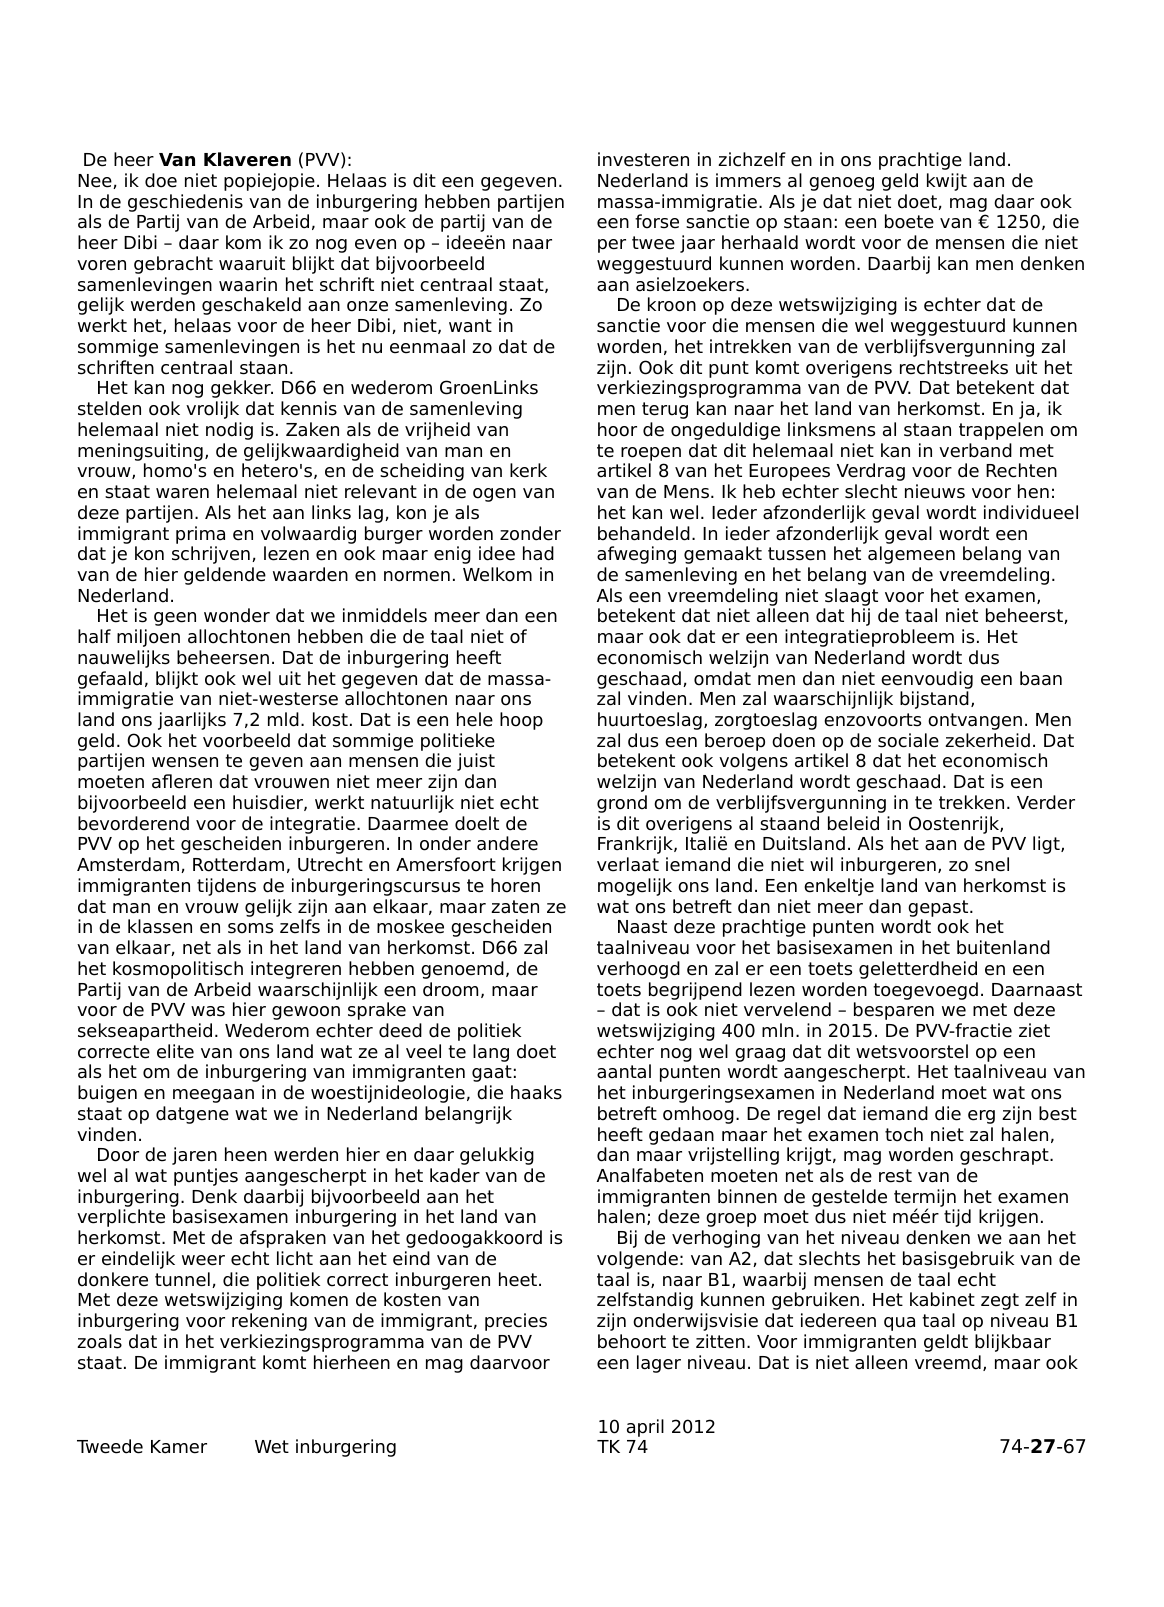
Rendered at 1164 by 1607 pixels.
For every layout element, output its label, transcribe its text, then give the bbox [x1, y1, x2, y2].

text Het kan nog gekker. D66 en wederom GroenLinks stelden ook vrolijk dat kennis van de samenleving helemaal niet nodig is. Zaken als de vrijheid van meningsuiting, de gelijkwaardigheid van man en vrouw, homo's en hetero's, en de scheiding van kerk en staat waren helemaal niet relevant in de ogen van deze partijen. Als het aan links lag, kon je als immigrant prima en volwaardig burger worden zonder dat je kon schrijven, lezen en ook maar enig idee had van de hier geldende waarden en normen. Welkom in Nederland. [77, 378, 567, 606]
text Nee, ik doe niet popiejopie. Helaas is dit een gegeven. In de geschiedenis van de inburgering hebben partijen als de Partij van de Arbeid, maar ook de partij van de heer Dibi – daar kom ik zo nog even op – ideeën naar voren gebracht waaruit blijkt dat bijvoorbeeld samenlevingen waarin het schrift niet centraal staat, gelijk werden geschakeld aan onze samenleving. Zo werkt het, helaas voor de heer Dibi, niet, want in sommige samenlevingen is het nu eenmaal zo dat de schriften centraal staan. [77, 171, 567, 378]
text Bij de verhoging van het niveau denken we aan het volgende: van A2, dat slechts het basisgebruik van de taal is, naar B1, waarbij mensen de taal echt zelfstandig kunnen gebruiken. Het kabinet zegt zelf in zijn onderwijsvisie dat iedereen qua taal op niveau B1 behoort te zitten. Voor immigranten geldt blijkbaar een lager niveau. Dat is niet alleen vreemd, maar ook [596, 1228, 1087, 1373]
text Door de jaren heen werden hier en daar gelukkig wel al wat puntjes aangescherpt in het kader van de inburgering. Denk daarbij bijvoorbeeld aan het verplichte basisexamen inburgering in het land van herkomst. Met de afspraken van het gedoogakkoord is er eindelijk weer echt licht aan het eind van de donkere tunnel, die politiek correct inburgeren heet. Met deze wetswijziging komen de kosten van inburgering voor rekening van de immigrant, precies zoals dat in het verkiezingsprogramma van de PVV staat. De immigrant komt hierheen en mag daarvoor [77, 1145, 567, 1373]
text De heer Van Klaveren (PVV): [77, 150, 567, 171]
text Het is geen wonder dat we inmiddels meer dan een half miljoen allochtonen hebben die de taal niet of nauwelijks beheersen. Dat de inburgering heeft gefaald, blijkt ook wel uit het gegeven dat de massa-immigratie van niet-westerse allochtonen naar ons land ons jaarlijks 7,2 mld. kost. Dat is een hele hoop geld. Ook het voorbeeld dat sommige politieke partijen wensen te geven aan mensen die juist moeten afleren dat vrouwen niet meer zijn dan bijvoorbeeld een huisdier, werkt natuurlijk niet echt bevorderend voor de integratie. Daarmee doelt de PVV op het gescheiden inburgeren. In onder andere Amsterdam, Rotterdam, Utrecht en Amersfoort krijgen immigranten tijdens de inburgeringscursus te horen dat man en vrouw gelijk zijn aan elkaar, maar zaten ze in de klassen en soms zelfs in de moskee gescheiden van elkaar, net als in het land van herkomst. D66 zal het kosmopolitisch integreren hebben genoemd, de Partij van de Arbeid waarschijnlijk een droom, maar voor de PVV was hier gewoon sprake van sekseapartheid. Wederom echter deed de politiek correcte elite van ons land wat ze al veel te lang doet als het om de inburgering van immigranten gaat: buigen en meegaan in de woestijnideologie, die haaks staat op datgene wat we in Nederland belangrijk vinden. [77, 606, 567, 1145]
text investeren in zichzelf en in ons prachtige land. Nederland is immers al genoeg geld kwijt aan de massa-immigratie. Als je dat niet doet, mag daar ook een forse sanctie op staan: een boete van € 1250, die per twee jaar herhaald wordt voor de mensen die niet weggestuurd kunnen worden. Daarbij kan men denken aan asielzoekers. [596, 150, 1087, 295]
text Naast deze prachtige punten wordt ook het taalniveau voor het basisexamen in het buitenland verhoogd en zal er een toets geletterdheid en een toets begrijpend lezen worden toegevoegd. Daarnaast – dat is ook niet vervelend – besparen we met deze wetswijziging 400 mln. in 2015. De PVV-fractie ziet echter nog wel graag dat dit wetsvoorstel op een aantal punten wordt aangescherpt. Het taalniveau van het inburgeringsexamen in Nederland moet wat ons betreft omhoog. De regel dat iemand die erg zijn best heeft gedaan maar het examen toch niet zal halen, dan maar vrijstelling krijgt, mag worden geschrapt. Analfabeten moeten net als de rest van de immigranten binnen de gestelde termijn het examen halen; deze groep moet dus niet méér tijd krijgen. [596, 917, 1087, 1228]
text De kroon op deze wetswijziging is echter dat de sanctie voor die mensen die wel weggestuurd kunnen worden, het intrekken van de verblijfsvergunning zal zijn. Ook dit punt komt overigens rechtstreeks uit het verkiezingsprogramma van de PVV. Dat betekent dat men terug kan naar het land van herkomst. En ja, ik hoor de ongeduldige linksmens al staan trappelen om te roepen dat dit helemaal niet kan in verband met artikel 8 van het Europees Verdrag voor de Rechten van de Mens. Ik heb echter slecht nieuws voor hen: het kan wel. Ieder afzonderlijk geval wordt individueel behandeld. In ieder afzonderlijk geval wordt een afweging gemaakt tussen het algemeen belang van de samenleving en het belang van de vreemdeling. Als een vreemdeling niet slaagt voor het examen, betekent dat niet alleen dat hij de taal niet beheerst, maar ook dat er een integratieprobleem is. Het economisch welzijn van Nederland wordt dus geschaad, omdat men dan niet eenvoudig een baan zal vinden. Men zal waarschijnlijk bijstand, huurtoeslag, zorgtoeslag enzovoorts ontvangen. Men zal dus een beroep doen op de sociale zekerheid. Dat betekent ook volgens artikel 8 dat het economisch welzijn van Nederland wordt geschaad. Dat is een grond om de verblijfsvergunning in te trekken. Verder is dit overigens al staand beleid in Oostenrijk, Frankrijk, Italië en Duitsland. Als het aan de PVV ligt, verlaat iemand die niet wil inburgeren, zo snel mogelijk ons land. Een enkeltje land van herkomst is wat ons betreft dan niet meer dan gepast. [596, 295, 1087, 917]
